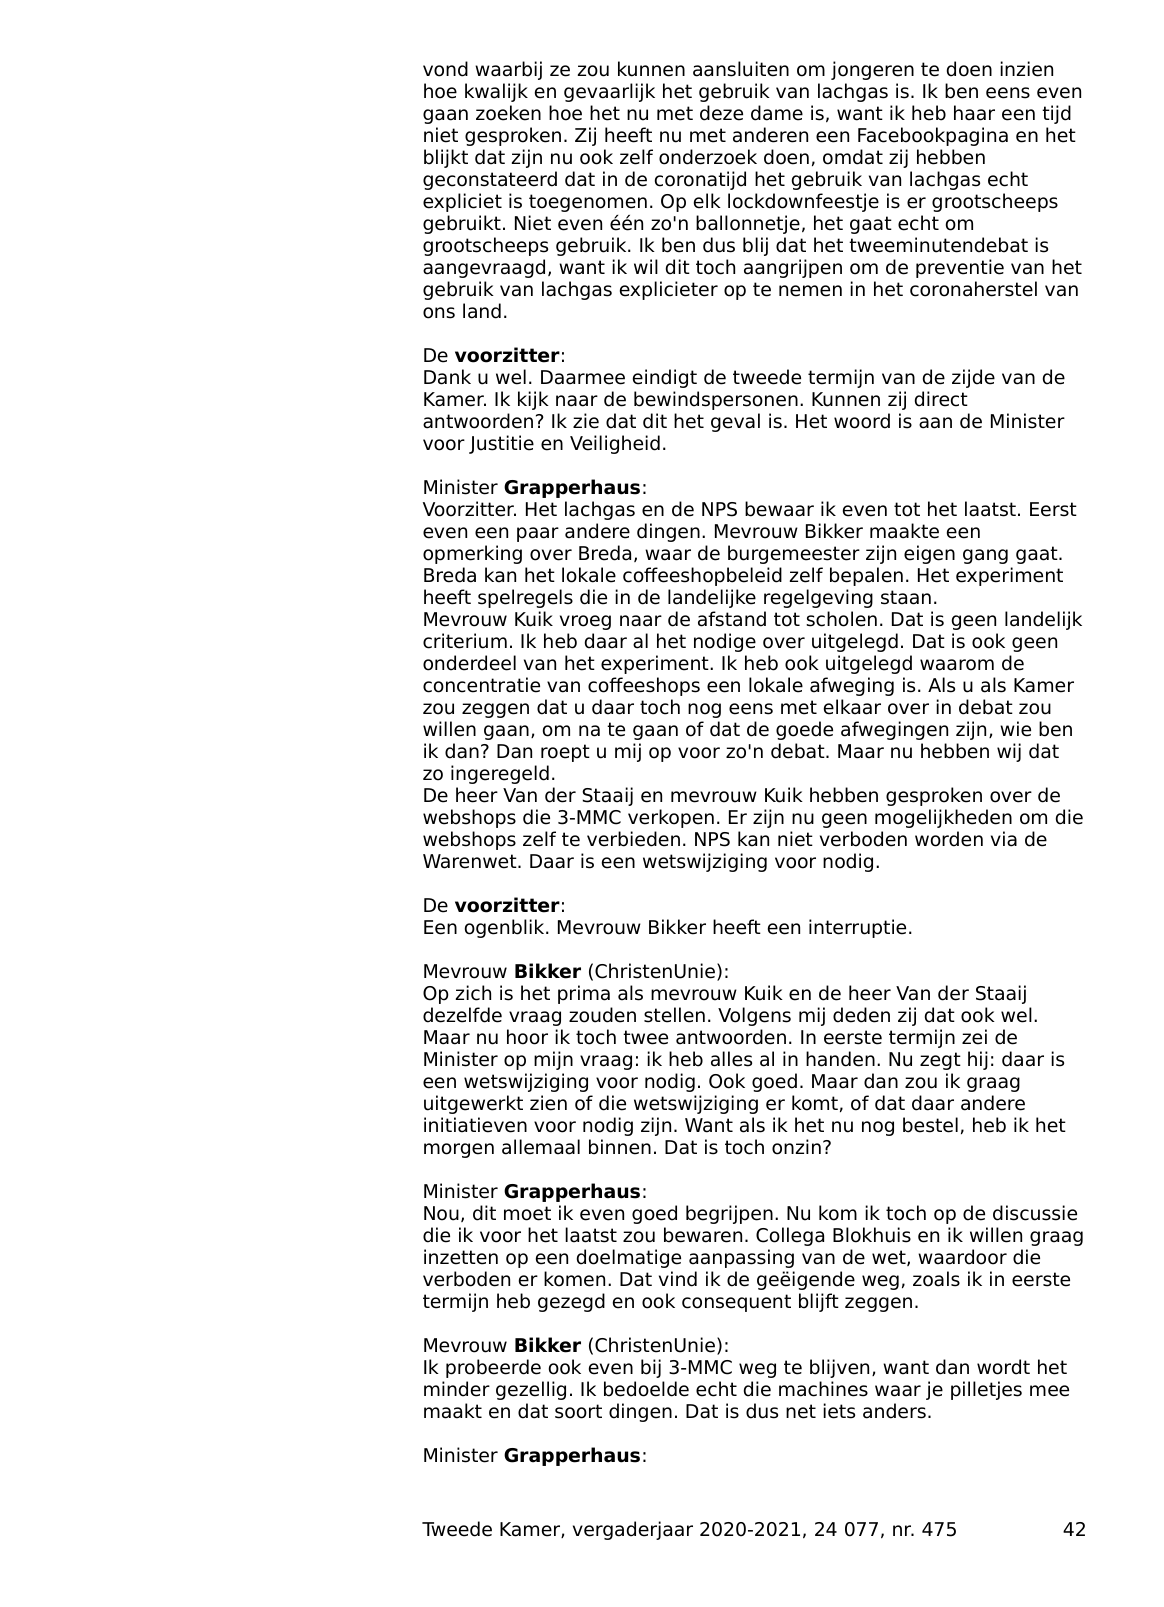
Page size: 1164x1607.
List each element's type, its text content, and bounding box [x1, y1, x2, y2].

text vond waarbij ze zou kunnen aansluiten om jongeren te doen inzien hoe kwalijk en gevaarlijk het gebruik van lachgas is. Ik ben eens even gaan zoeken hoe het nu met deze dame is, want ik heb haar een tijd niet gesproken. Zij heeft nu met anderen een Facebookpagina en het blijkt dat zijn nu ook zelf onderzoek doen, omdat zij hebben geconstateerd dat in de coronatijd het gebruik van lachgas echt expliciet is toegenomen. Op elk lockdownfeestje is er grootscheeps gebruikt. Niet even één zo'n ballonnetje, het gaat echt om grootscheeps gebruik. Ik ben dus blij dat het tweeminutendebat is aangevraagd, want ik wil dit toch aangrijpen om de preventie van het gebruik van lachgas explicieter op te nemen in het coronaherstel van ons land. [422, 59, 1087, 323]
text Mevrouw Bikker (ChristenUnie): [422, 1335, 1087, 1357]
text Op zich is het prima als mevrouw Kuik en de heer Van der Staaij dezelfde vraag zouden stellen. Volgens mij deden zij dat ook wel. Maar nu hoor ik toch twee antwoorden. In eerste termijn zei de Minister op mijn vraag: ik heb alles al in handen. Nu zegt hij: daar is een wetswijziging voor nodig. Ook goed. Maar dan zou ik graag uitgewerkt zien of die wetswijziging er komt, of dat daar andere initiatieven voor nodig zijn. Want als ik het nu nog bestel, heb ik het morgen allemaal binnen. Dat is toch onzin? [422, 983, 1087, 1159]
text De voorzitter: [422, 345, 1087, 367]
text Mevrouw Bikker (ChristenUnie): [422, 961, 1087, 983]
text Nou, dit moet ik even goed begrijpen. Nu kom ik toch op de discussie die ik voor het laatst zou bewaren. Collega Blokhuis en ik willen graag inzetten op een doelmatige aanpassing van de wet, waardoor die verboden er komen. Dat vind ik de geëigende weg, zoals ik in eerste termijn heb gezegd en ook consequent blijft zeggen. [422, 1203, 1087, 1313]
text De voorzitter: [422, 895, 1087, 917]
text Ik probeerde ook even bij 3-MMC weg te blijven, want dan wordt het minder gezellig. Ik bedoelde echt die machines waar je pilletjes mee maakt en dat soort dingen. Dat is dus net iets anders. [422, 1357, 1087, 1423]
text Minister Grapperhaus: [422, 1445, 1087, 1467]
text Voorzitter. Het lachgas en de NPS bewaar ik even tot het laatst. Eerst even een paar andere dingen. Mevrouw Bikker maakte een opmerking over Breda, waar de burgemeester zijn eigen gang gaat. Breda kan het lokale coffeeshopbeleid zelf bepalen. Het experiment heeft spelregels die in de landelijke regelgeving staan. [422, 499, 1087, 609]
text Mevrouw Kuik vroeg naar de afstand tot scholen. Dat is geen landelijk criterium. Ik heb daar al het nodige over uitgelegd. Dat is ook geen onderdeel van het experiment. Ik heb ook uitgelegd waarom de concentratie van coffeeshops een lokale afweging is. Als u als Kamer zou zeggen dat u daar toch nog eens met elkaar over in debat zou willen gaan, om na te gaan of dat de goede afwegingen zijn, wie ben ik dan? Dan roept u mij op voor zo'n debat. Maar nu hebben wij dat zo ingeregeld. [422, 609, 1087, 785]
text Minister Grapperhaus: [422, 1181, 1087, 1203]
text De heer Van der Staaij en mevrouw Kuik hebben gesproken over de webshops die 3-MMC verkopen. Er zijn nu geen mogelijkheden om die webshops zelf te verbieden. NPS kan niet verboden worden via de Warenwet. Daar is een wetswijziging voor nodig. [422, 785, 1087, 873]
text Een ogenblik. Mevrouw Bikker heeft een interruptie. [422, 917, 1087, 939]
text Minister Grapperhaus: [422, 477, 1087, 499]
text Dank u wel. Daarmee eindigt de tweede termijn van de zijde van de Kamer. Ik kijk naar de bewindspersonen. Kunnen zij direct antwoorden? Ik zie dat dit het geval is. Het woord is aan de Minister voor Justitie en Veiligheid. [422, 367, 1087, 455]
